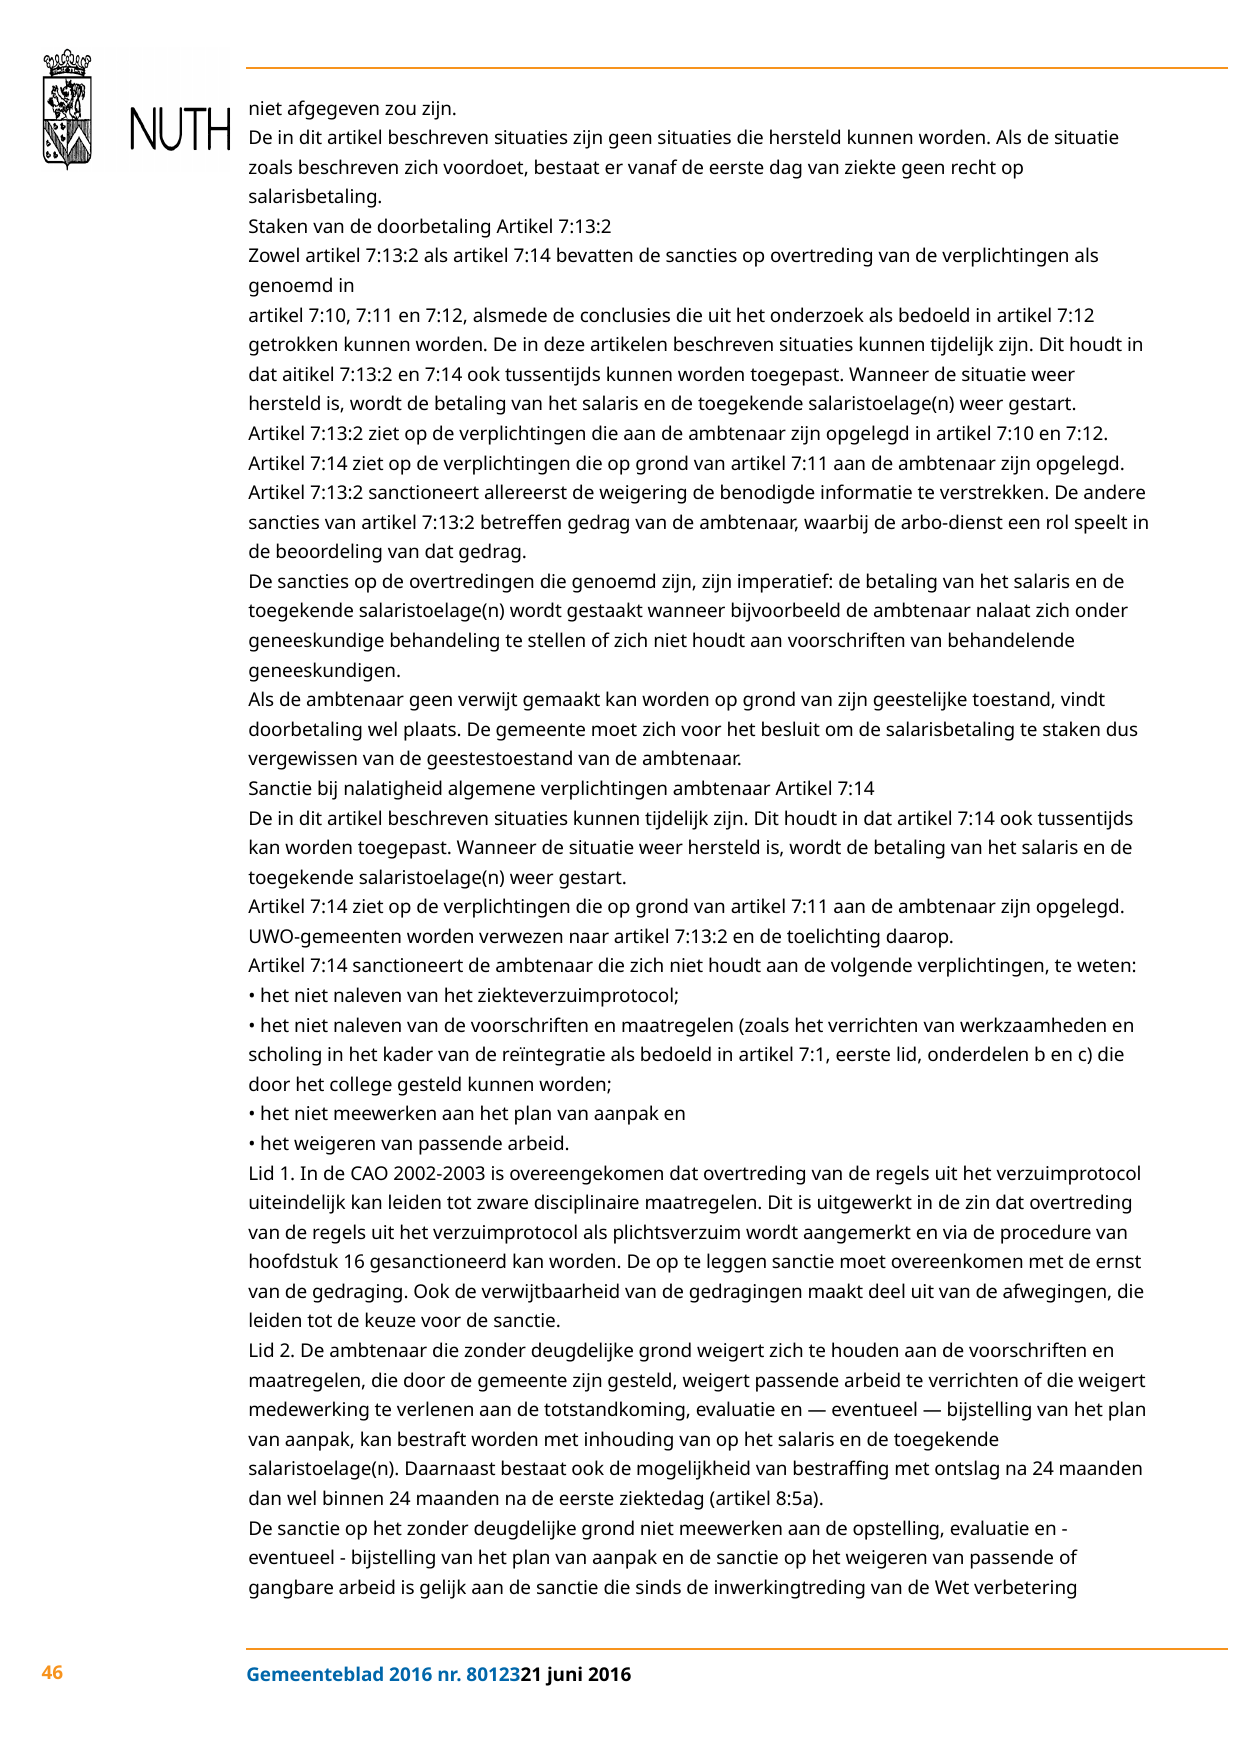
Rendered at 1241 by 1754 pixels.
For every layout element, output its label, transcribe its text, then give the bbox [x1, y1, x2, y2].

text De sancties op de overtredingen die genoemd zijn, zijn imperatief: de betaling van het salaris en de toegekende salaristoelage(n) wordt gestaakt wanneer bijvoorbeeld de ambtenaar nalaat zich onder geneeskundige behandeling te stellen of zich niet houdt aan voorschriften van behandelende geneeskundigen. [248, 568, 1152, 683]
text • het niet naleven van de voorschriften en maatregelen (zoals het verrichten van werkzaamheden en scholing in het kader van de reïntegratie als bedoeld in artikel 7:1, eerste lid, onderdelen b en c) die door het college gesteld kunnen worden; [248, 1012, 1152, 1097]
text • het niet naleven van het ziekteverzuimprotocol; [248, 982, 1152, 1008]
text De sanctie op het zonder deugdelijke grond niet meewerken aan de opstelling, evaluatie en - eventueel - bijstelling van het plan van aanpak en de sanctie op het weigeren van passende of gangbare arbeid is gelijk aan de sanctie die sinds de inwerkingtreding van de Wet verbetering [248, 1515, 1152, 1600]
text • het niet meewerken aan het plan van aanpak en [248, 1101, 1152, 1126]
text Zowel artikel 7:13:2 als artikel 7:14 bevatten de sancties op overtreding van de verplichtingen als genoemd in [248, 243, 1152, 298]
text Artikel 7:14 ziet op de verplichtingen die op grond van artikel 7:11 aan de ambtenaar zijn opgelegd. UWO-gemeenten worden verwezen naar artikel 7:13:2 en de toelichting daarop. [248, 893, 1152, 949]
picture [41, 47, 231, 172]
text niet afgegeven zou zijn. [248, 95, 1152, 121]
text Staken van de doorbetaling Artikel 7:13:2 [248, 213, 1152, 239]
text De in dit artikel beschreven situaties zijn geen situaties die hersteld kunnen worden. Als de situatie zoals beschreven zich voordoet, bestaat er vanaf de eerste dag van ziekte geen recht op salarisbetaling. [248, 124, 1152, 209]
text • het weigeren van passende arbeid. [248, 1130, 1152, 1156]
text Artikel 7:14 sanctioneert de ambtenaar die zich niet houdt aan de volgende verplichtingen, te weten: [248, 953, 1152, 978]
text Artikel 7:13:2 sanctioneert allereerst de weigering de benodigde informatie te verstrekken. De andere sancties van artikel 7:13:2 betreffen gedrag van de ambtenaar, waarbij de arbo-dienst een rol speelt in de beoordeling van dat gedrag. [248, 479, 1152, 564]
text Als de ambtenaar geen verwijt gemaakt kan worden op grond van zijn geestelijke toestand, vindt doorbetaling wel plaats. De gemeente moet zich voor het besluit om de salarisbetaling te staken dus vergewissen van de geestestoestand van de ambtenaar. [248, 686, 1152, 771]
text Lid 2. De ambtenaar die zonder deugdelijke grond weigert zich te houden aan de voorschriften en maatregelen, die door de gemeente zijn gesteld, weigert passende arbeid te verrichten of die weigert medewerking te verlenen aan de totstandkoming, evaluatie en — eventueel — bijstelling van het plan van aanpak, kan bestraft worden met inhouding van op het salaris en de toegekende salaristoelage(n). Daarnaast bestaat ook de mogelijkheid van bestraffing met ontslag na 24 maanden dan wel binnen 24 maanden na de eerste ziektedag (artikel 8:5a). [248, 1337, 1152, 1511]
text Lid 1. In de CAO 2002-2003 is overeengekomen dat overtreding van de regels uit het verzuimprotocol uiteindelijk kan leiden tot zware disciplinaire maatregelen. Dit is uitgewerkt in de zin dat overtreding van de regels uit het verzuimprotocol als plichtsverzuim wordt aangemerkt en via de procedure van hoofdstuk 16 gesanctioneerd kan worden. De op te leggen sanctie moet overeenkomen met de ernst van de gedraging. Ook de verwijtbaarheid van de gedragingen maakt deel uit van de afwegingen, die leiden tot de keuze voor de sanctie. [248, 1160, 1152, 1333]
text Artikel 7:13:2 ziet op de verplichtingen die aan de ambtenaar zijn opgelegd in artikel 7:10 en 7:12. Artikel 7:14 ziet op de verplichtingen die op grond van artikel 7:11 aan de ambtenaar zijn opgelegd. [248, 420, 1152, 476]
text De in dit artikel beschreven situaties kunnen tijdelijk zijn. Dit houdt in dat artikel 7:14 ook tussentijds kan worden toegepast. Wanneer de situatie weer hersteld is, wordt de betaling van het salaris en de toegekende salaristoelage(n) weer gestart. [248, 805, 1152, 890]
text Sanctie bij nalatigheid algemene verplichtingen ambtenaar Artikel 7:14 [248, 775, 1152, 801]
text artikel 7:10, 7:11 en 7:12, alsmede de conclusies die uit het onderzoek als bedoeld in artikel 7:12 getrokken kunnen worden. De in deze artikelen beschreven situaties kunnen tijdelijk zijn. Dit houdt in dat aitikel 7:13:2 en 7:14 ook tussentijds kunnen worden toegepast. Wanneer de situatie weer hersteld is, wordt de betaling van het salaris en de toegekende salaristoelage(n) weer gestart. [248, 302, 1152, 416]
